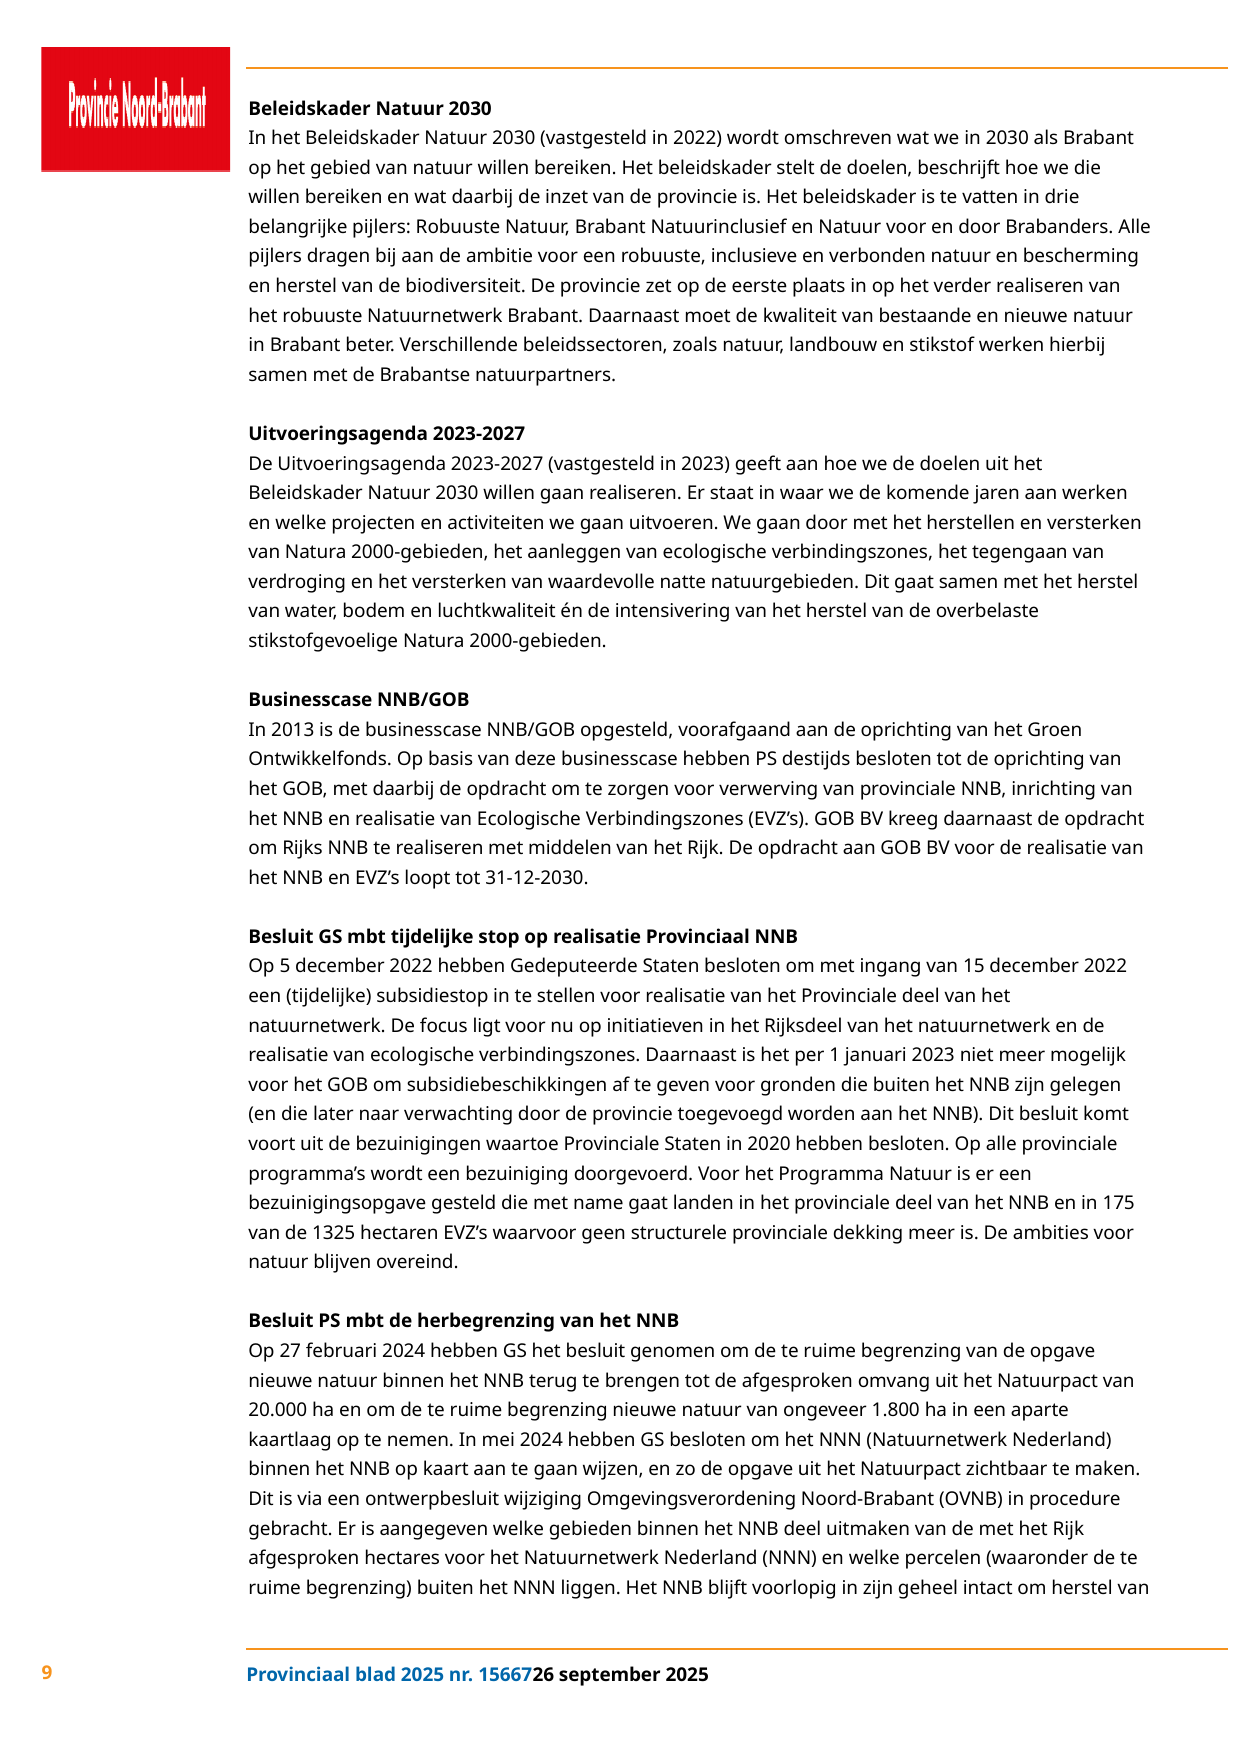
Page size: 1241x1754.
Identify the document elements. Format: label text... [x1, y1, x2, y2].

text Besluit GS mbt tijdelijke stop op realisatie Provinciaal NNB [248, 923, 1152, 949]
text De Uitvoeringsagenda 2023-2027 (vastgesteld in 2023) geeft aan hoe we de doelen uit het Beleidskader Natuur 2030 willen gaan realiseren. Er staat in waar we de komende jaren aan werken en welke projecten en activiteiten we gaan uitvoeren. We gaan door met het herstellen en versterken van Natura 2000-gebieden, het aanleggen van ecologische verbindingszones, het tegengaan van verdroging en het versterken van waardevolle natte natuurgebieden. Dit gaat samen met het herstel van water, bodem en luchtkwaliteit én de intensivering van het herstel van de overbelaste stikstofgevoelige Natura 2000-gebieden. [248, 450, 1152, 653]
text Besluit PS mbt de herbegrenzing van het NNB [248, 1308, 1152, 1333]
text Op 27 februari 2024 hebben GS het besluit genomen om de te ruime begrenzing van de opgave nieuwe natuur binnen het NNB terug te brengen tot de afgesproken omvang uit het Natuurpact van 20.000 ha en om de te ruime begrenzing nieuwe natuur van ongeveer 1.800 ha in een aparte kaartlaag op te nemen. In mei 2024 hebben GS besloten om het NNN (Natuurnetwerk Nederland) binnen het NNB op kaart aan te gaan wijzen, en zo de opgave uit het Natuurpact zichtbaar te maken. Dit is via een ontwerpbesluit wijziging Omgevingsverordening Noord-Brabant (OVNB) in procedure gebracht. Er is aangegeven welke gebieden binnen het NNB deel uitmaken van de met het Rijk afgesproken hectares voor het Natuurnetwerk Nederland (NNN) en welke percelen (waaronder de te ruime begrenzing) buiten het NNN liggen. Het NNB blijft voorlopig in zijn geheel intact om herstel van [248, 1337, 1152, 1600]
text Op 5 december 2022 hebben Gedeputeerde Staten besloten om met ingang van 15 december 2022 een (tijdelijke) subsidiestop in te stellen voor realisatie van het Provinciale deel van het natuurnetwerk. De focus ligt voor nu op initiatieven in het Rijksdeel van het natuurnetwerk en de realisatie van ecologische verbindingszones. Daarnaast is het per 1 januari 2023 niet meer mogelijk voor het GOB om subsidiebeschikkingen af te geven voor gronden die buiten het NNB zijn gelegen (en die later naar verwachting door de provincie toegevoegd worden aan het NNB). Dit besluit komt voort uit de bezuinigingen waartoe Provinciale Staten in 2020 hebben besloten. Op alle provinciale programma’s wordt een bezuiniging doorgevoerd. Voor het Programma Natuur is er een bezuinigingsopgave gesteld die met name gaat landen in het provinciale deel van het NNB en in 175 van de 1325 hectaren EVZ’s waarvoor geen structurele provinciale dekking meer is. De ambities voor natuur blijven overeind. [248, 953, 1152, 1274]
text In het Beleidskader Natuur 2030 (vastgesteld in 2022) wordt omschreven wat we in 2030 als Brabant op het gebied van natuur willen bereiken. Het beleidskader stelt de doelen, beschrijft hoe we die willen bereiken en wat daarbij de inzet van de provincie is. Het beleidskader is te vatten in drie belangrijke pijlers: Robuuste Natuur, Brabant Natuurinclusief en Natuur voor en door Brabanders. Alle pijlers dragen bij aan de ambitie voor een robuuste, inclusieve en verbonden natuur en bescherming en herstel van de biodiversiteit. De provincie zet op de eerste plaats in op het verder realiseren van het robuuste Natuurnetwerk Brabant. Daarnaast moet de kwaliteit van bestaande en nieuwe natuur in Brabant beter. Verschillende beleidssectoren, zoals natuur, landbouw en stikstof werken hierbij samen met de Brabantse natuurpartners. [248, 124, 1152, 387]
picture [41, 47, 231, 172]
text Businesscase NNB/GOB [248, 686, 1152, 712]
text In 2013 is de businesscase NNB/GOB opgesteld, voorafgaand aan de oprichting van het Groen Ontwikkelfonds. Op basis van deze businesscase hebben PS destijds besloten tot de oprichting van het GOB, met daarbij de opdracht om te zorgen voor verwerving van provinciale NNB, inrichting van het NNB en realisatie van Ecologische Verbindingszones (EVZ’s). GOB BV kreeg daarnaast de opdracht om Rijks NNB te realiseren met middelen van het Rijk. De opdracht aan GOB BV voor de realisatie van het NNB en EVZ’s loopt tot 31-12-2030. [248, 716, 1152, 890]
text Uitvoeringsagenda 2023-2027 [248, 420, 1152, 446]
text Beleidskader Natuur 2030 [248, 95, 1152, 121]
